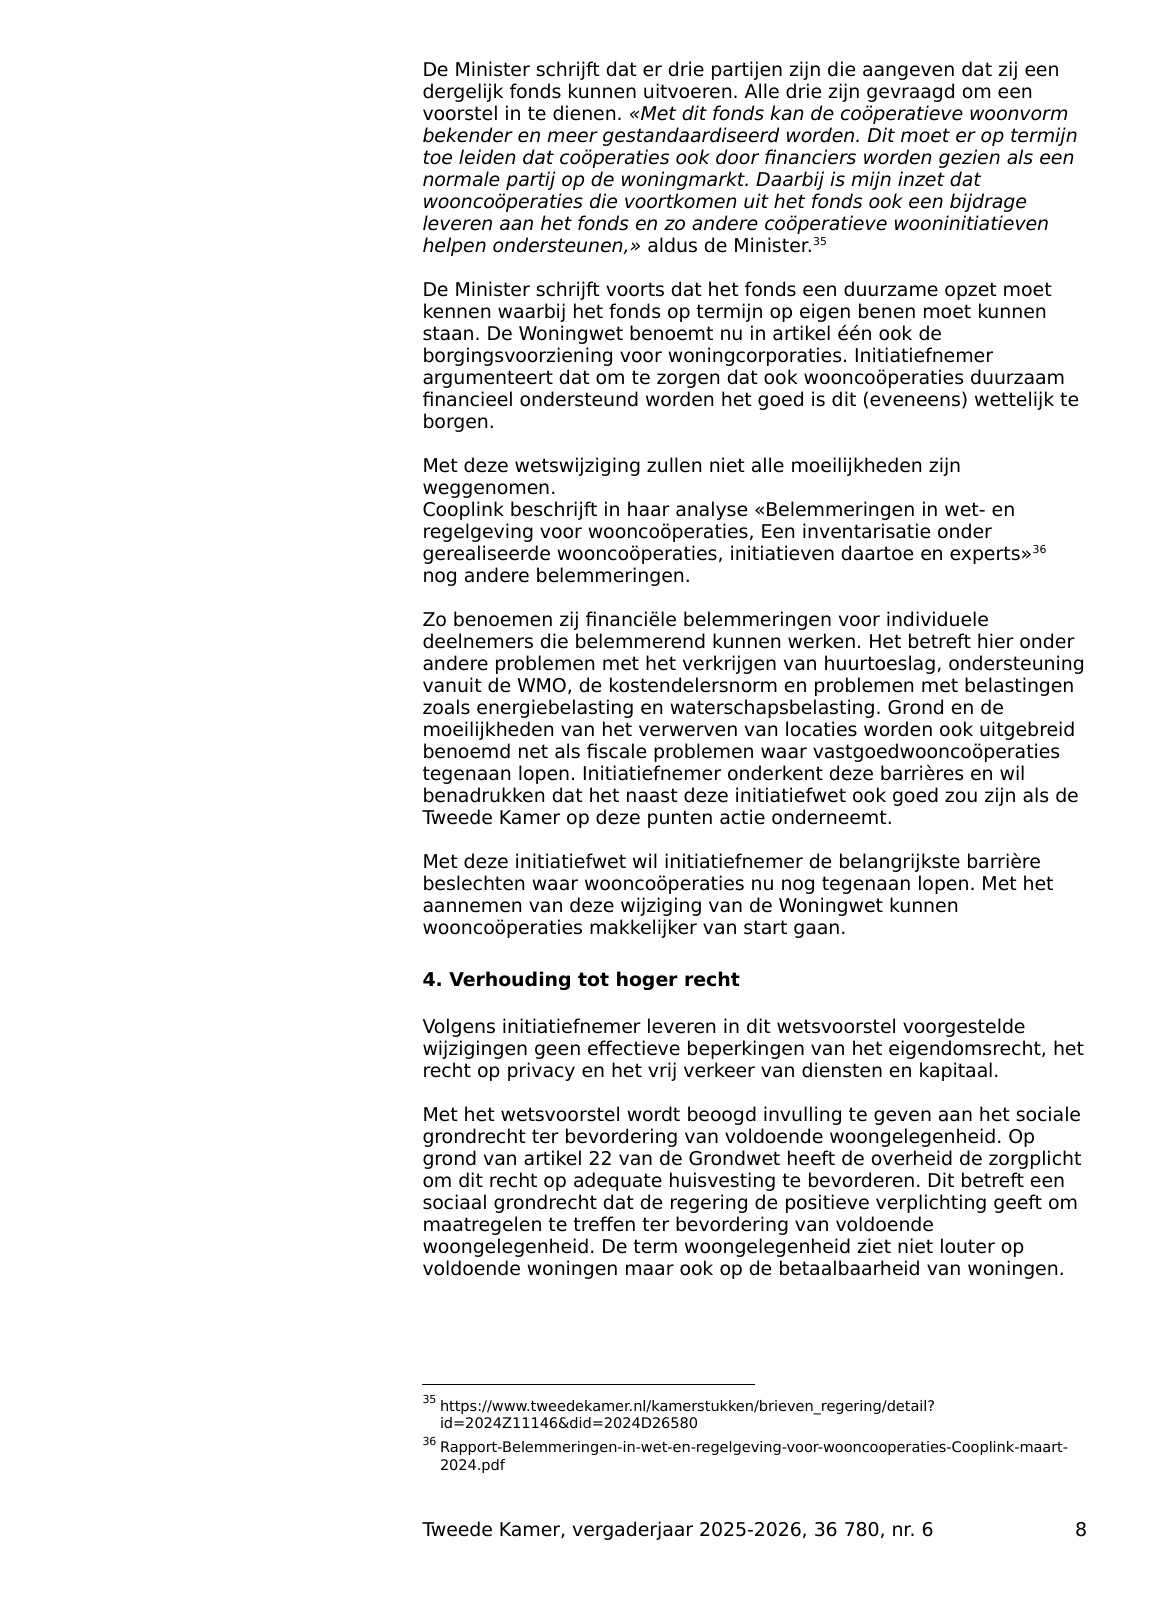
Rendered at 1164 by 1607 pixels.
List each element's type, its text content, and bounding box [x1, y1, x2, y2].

text Volgens initiatiefnemer leveren in dit wetsvoorstel voorgestelde wijzigingen geen effectieve beperkingen van het eigendomsrecht, het recht op privacy en het vrij verkeer van diensten en kapitaal. [422, 1016, 1087, 1082]
text https://www.tweedekamer.nl/kamerstukken/brieven_regering/detail?id=2024Z11146&did=2024D26580 [422, 1393, 1087, 1432]
text Met het wetsvoorstel wordt beoogd invulling te geven aan het sociale grondrecht ter bevordering van voldoende woongelegenheid. Op grond van artikel 22 van de Grondwet heeft de overheid de zorgplicht om dit recht op adequate huisvesting te bevorderen. Dit betreft een sociaal grondrecht dat de regering de positieve verplichting geeft om maatregelen te treffen ter bevordering van voldoende woongelegenheid. De term woongelegenheid ziet niet louter op voldoende woningen maar ook op de betaalbaarheid van woningen. [422, 1104, 1087, 1280]
text Met deze initiatiefwet wil initiatiefnemer de belangrijkste barrière beslechten waar wooncoöperaties nu nog tegenaan lopen. Met het aannemen van deze wijziging van de Woningwet kunnen wooncoöperaties makkelijker van start gaan. [422, 851, 1087, 939]
text De Minister schrijft voorts dat het fonds een duurzame opzet moet kennen waarbij het fonds op termijn op eigen benen moet kunnen staan. De Woningwet benoemt nu in artikel één ook de borgingsvoorziening voor woningcorporaties. Initiatiefnemer argumenteert dat om te zorgen dat ook wooncoöperaties duurzaam financieel ondersteund worden het goed is dit (eveneens) wettelijk te borgen. [422, 279, 1087, 433]
text Met deze wetswijziging zullen niet alle moeilijkheden zijn weggenomen. [422, 455, 1087, 499]
text Rapport-Belemmeringen-in-wet-en-regelgeving-voor-wooncooperaties-Cooplink-maart-2024.pdf [422, 1435, 1087, 1474]
text Zo benoemen zij financiële belemmeringen voor individuele deelnemers die belemmerend kunnen werken. Het betreft hier onder andere problemen met het verkrijgen van huurtoeslag, ondersteuning vanuit de WMO, de kostendelersnorm en problemen met belastingen zoals energiebelasting en waterschapsbelasting. Grond en de moeilijkheden van het verwerven van locaties worden ook uitgebreid benoemd net als fiscale problemen waar vastgoedwooncoöperaties tegenaan lopen. Initiatiefnemer onderkent deze barrières en wil benadrukken dat het naast deze initiatiefwet ook goed zou zijn als de Tweede Kamer op deze punten actie onderneemt. [422, 609, 1087, 829]
text Cooplink beschrijft in haar analyse «Belemmeringen in wet- en regelgeving voor wooncoöperaties, Een inventarisatie onder gerealiseerde wooncoöperaties, initiatieven daartoe en experts» nog andere belemmeringen. [422, 499, 1087, 587]
text De Minister schrijft dat er drie partijen zijn die aangeven dat zij een dergelijk fonds kunnen uitvoeren. Alle drie zijn gevraagd om een voorstel in te dienen. «Met dit fonds kan de coöperatieve woonvorm bekender en meer gestandaardiseerd worden. Dit moet er op termijn toe leiden dat coöperaties ook door financiers worden gezien als een normale partij op de woningmarkt. Daarbij is mijn inzet dat wooncoöperaties die voortkomen uit het fonds ook een bijdrage leveren aan het fonds en zo andere coöperatieve wooninitiatieven helpen ondersteunen,» aldus de Minister. [422, 59, 1087, 257]
subtitle 4. Verhouding tot hoger recht [422, 969, 1087, 991]
